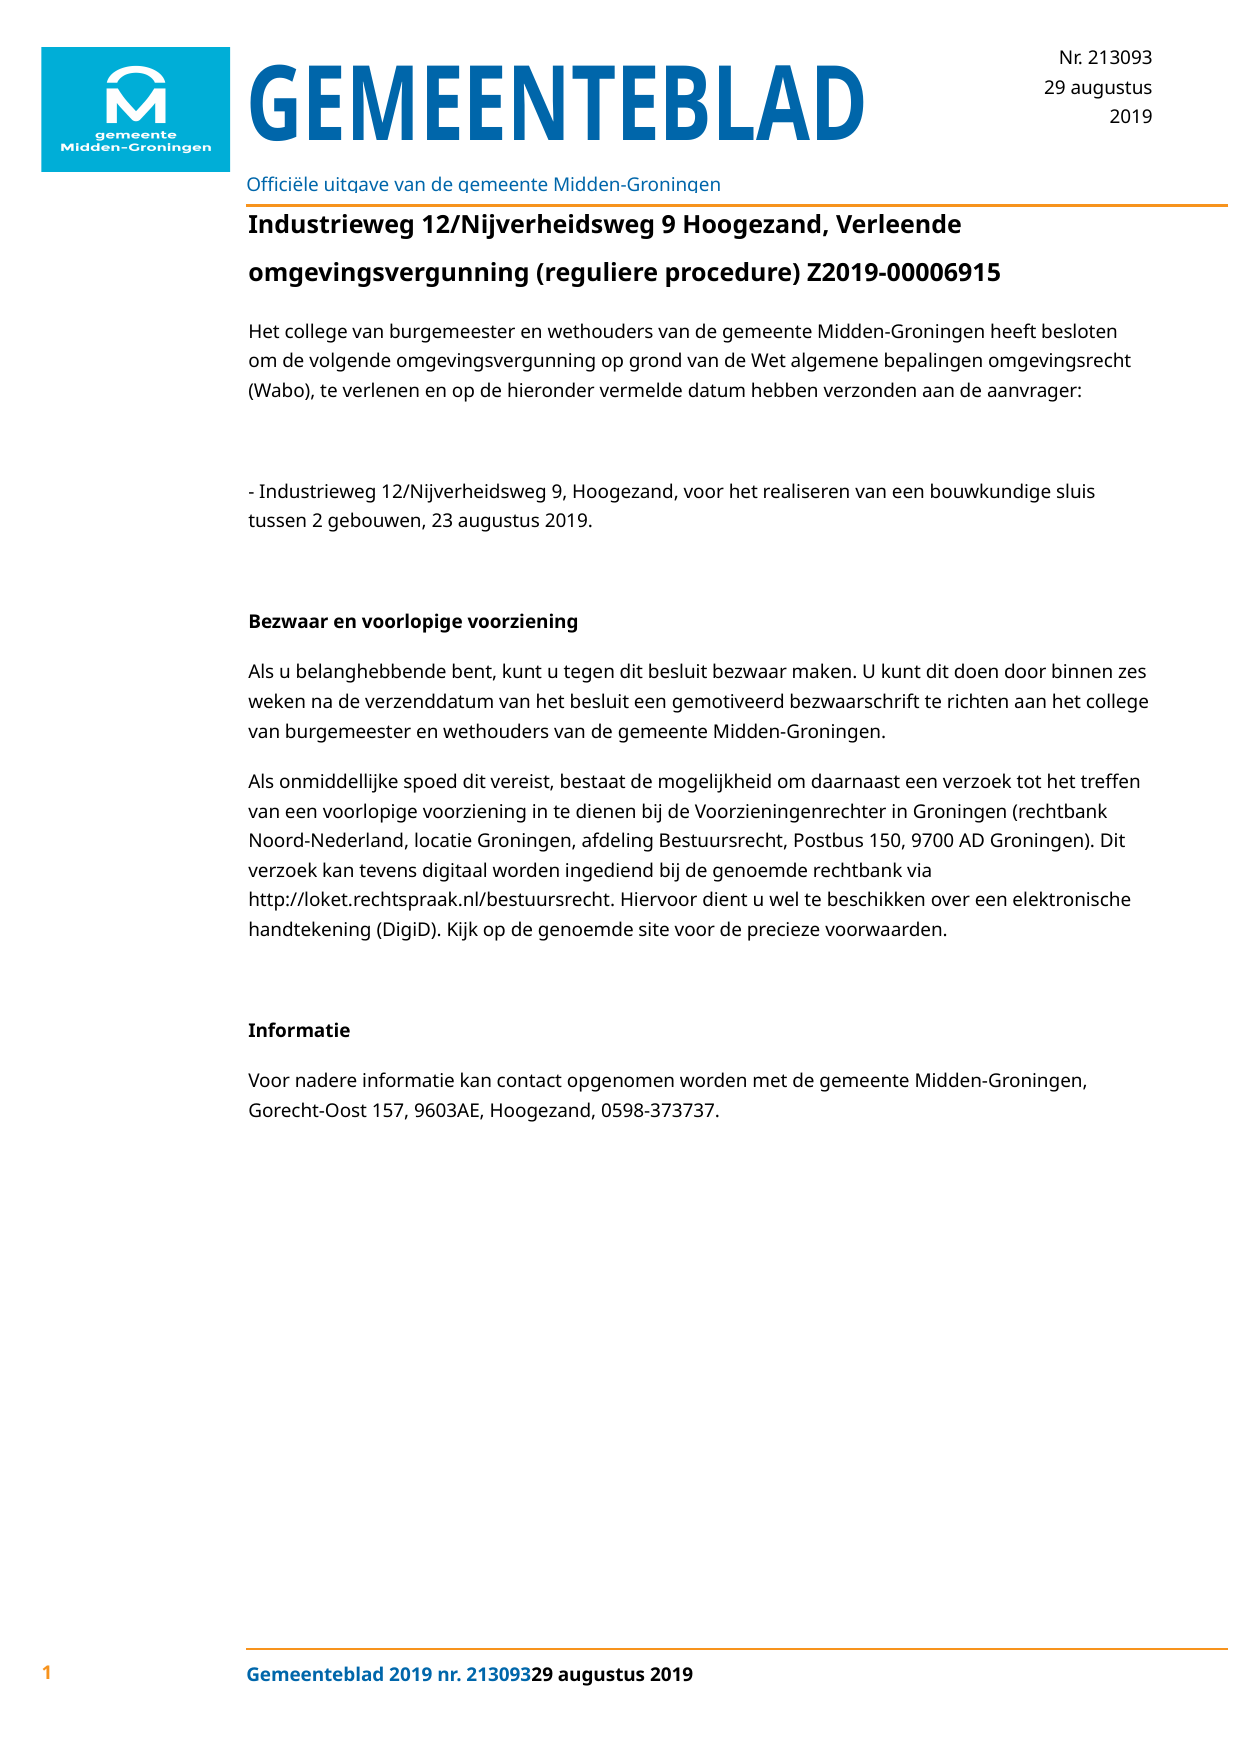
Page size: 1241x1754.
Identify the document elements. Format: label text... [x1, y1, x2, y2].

picture [107, 89, 165, 122]
text Als u belanghebbende bent, kunt u tegen dit besluit bezwaar maken. U kunt dit doen door binnen zes weken na de verzenddatum van het besluit een gemotiveerd bezwaarschrift te richten aan het college van burgemeester en wethouders van de gemeente Midden-Groningen. [248, 659, 1152, 744]
text Bezwaar en voorlopige voorziening [248, 608, 1152, 634]
text Informatie [248, 1017, 1152, 1043]
text - Industrieweg 12/Nijverheidsweg 9, Hoogezand, voor het realiseren van een bouwkundige sluis tussen 2 gebouwen, 23 augustus 2019. [248, 478, 1152, 533]
picture [108, 66, 164, 82]
text Als onmiddellijke spoed dit vereist, bestaat de mogelijkheid om daarnaast een verzoek tot het treffen van een voorlopige voorziening in te dienen bij de Voorzieningenrechter in Groningen (rechtbank Noord-Nederland, locatie Groningen, afdeling Bestuursrecht, Postbus 150, 9700 AD Groningen). Dit verzoek kan tevens digitaal worden ingediend bij de genoemde rechtbank via http://loket.rechtspraak.nl/bestuursrecht. Hiervoor dient u wel te beschikken over een elektronische handtekening (DigiD). Kijk op de genoemde site voor de precieze voorwaarden. [248, 768, 1152, 942]
text Voor nadere informatie kan contact opgenomen worden met de gemeente Midden-Groningen, Gorecht-Oost 157, 9603AE, Hoogezand, 0598-373737. [248, 1067, 1152, 1123]
text Industrieweg 12/Nijverheidsweg 9 Hoogezand, Verleende omgevingsvergunning (reguliere procedure) Z2019-00006915 [248, 207, 1152, 288]
text Het college van burgemeester en wethouders van de gemeente Midden-Groningen heeft besloten om de volgende omgevingsvergunning op grond van de Wet algemene bepalingen omgevingsrecht (Wabo), te verlenen en op de hieronder vermelde datum hebben verzonden aan de aanvrager: [248, 318, 1152, 403]
picture [184, 146, 190, 153]
